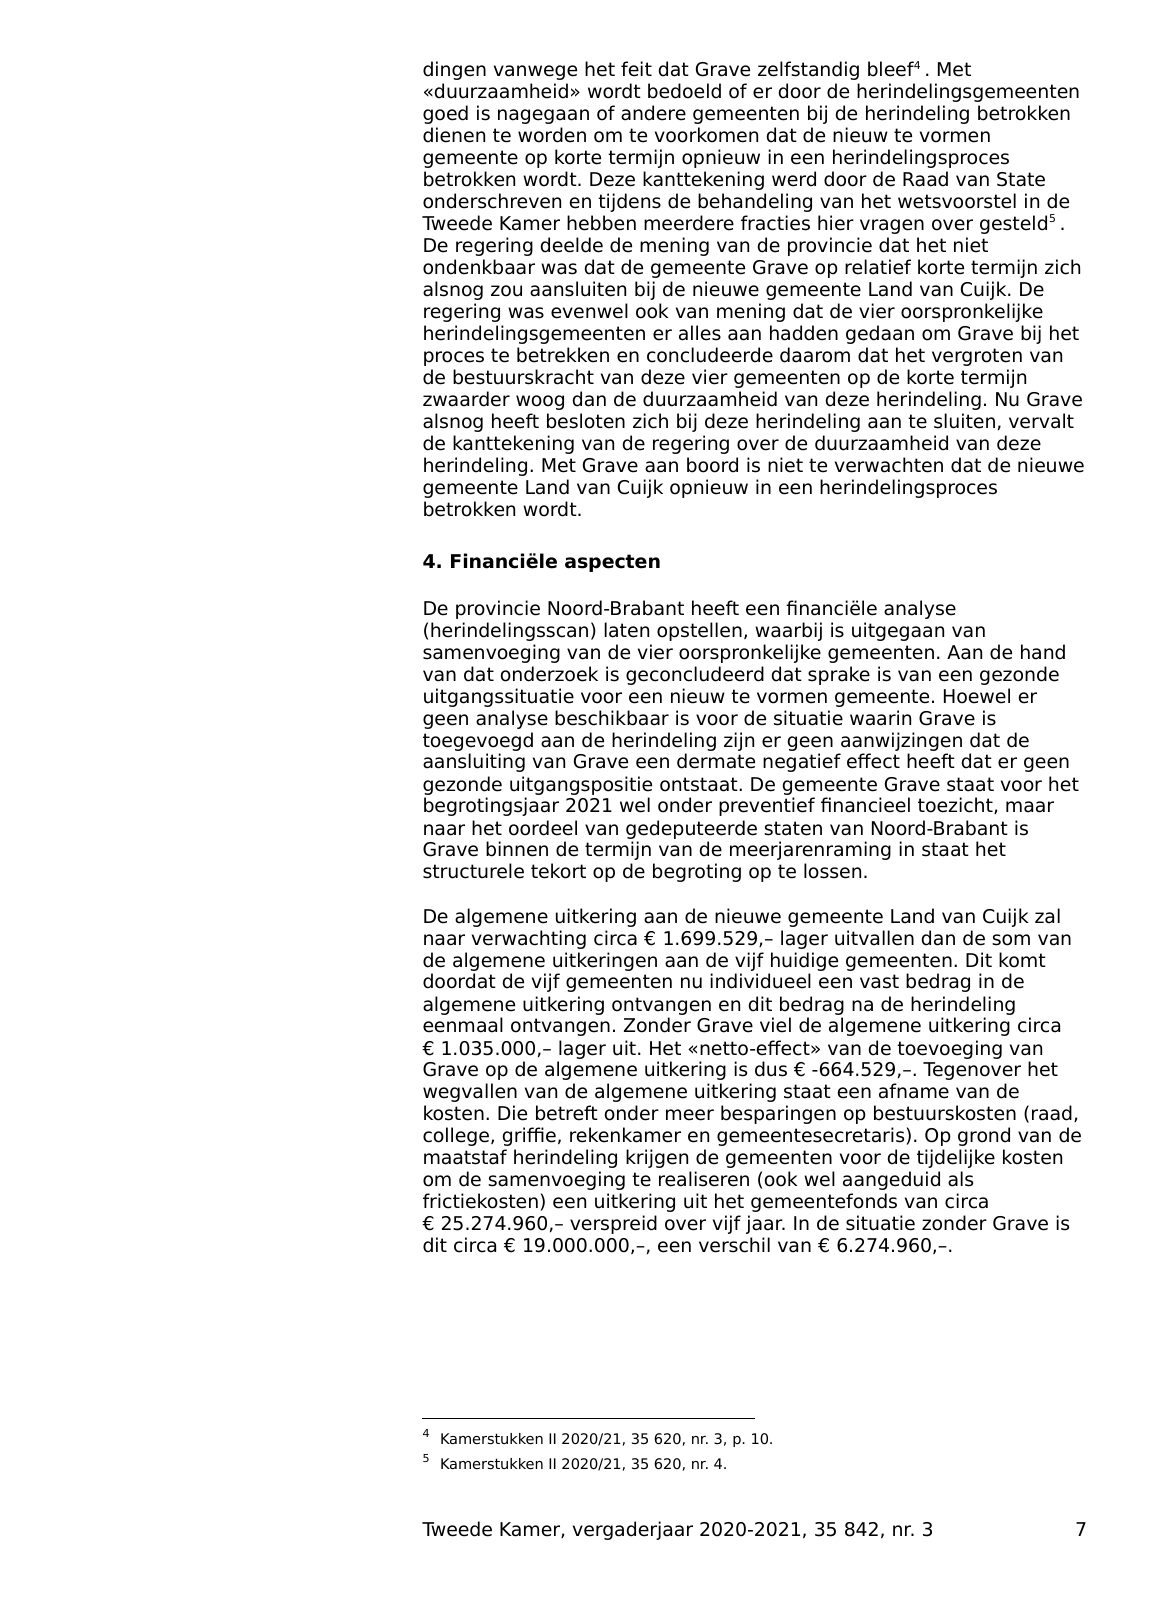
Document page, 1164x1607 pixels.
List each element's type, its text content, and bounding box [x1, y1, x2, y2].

text De algemene uitkering aan de nieuwe gemeente Land van Cuijk zal naar verwachting circa € 1.699.529,– lager uitvallen dan de som van de algemene uitkeringen aan de vijf huidige gemeenten. Dit komt doordat de vijf gemeenten nu individueel een vast bedrag in de algemene uitkering ontvangen en dit bedrag na de herindeling eenmaal ontvangen. Zonder Grave viel de algemene uitkering circa € 1.035.000,– lager uit. Het «netto-effect» van de toevoeging van Grave op de algemene uitkering is dus € -664.529,–. Tegenover het wegvallen van de algemene uitkering staat een afname van de kosten. Die betreft onder meer besparingen op bestuurskosten (raad, college, griffie, rekenkamer en gemeentesecretaris). Op grond van de maatstaf herindeling krijgen de gemeenten voor de tijdelijke kosten om de samenvoeging te realiseren (ook wel aangeduid als frictiekosten) een uitkering uit het gemeentefonds van circa € 25.274.960,– verspreid over vijf jaar. In de situatie zonder Grave is dit circa € 19.000.000,–, een verschil van € 6.274.960,–. [422, 906, 1087, 1257]
text Kamerstukken II 2020/21, 35 620, nr. 3, p. 10. [422, 1427, 1087, 1449]
subtitle 4. Financiële aspecten [422, 551, 1087, 573]
text De provincie Noord-Brabant heeft een financiële analyse (herindelingsscan) laten opstellen, waarbij is uitgegaan van samenvoeging van de vier oorspronkelijke gemeenten. Aan de hand van dat onderzoek is geconcludeerd dat sprake is van een gezonde uitgangssituatie voor een nieuw te vormen gemeente. Hoewel er geen analyse beschikbaar is voor de situatie waarin Grave is toegevoegd aan de herindeling zijn er geen aanwijzingen dat de aansluiting van Grave een dermate negatief effect heeft dat er geen gezonde uitgangspositie ontstaat. De gemeente Grave staat voor het begrotingsjaar 2021 wel onder preventief financieel toezicht, maar naar het oordeel van gedeputeerde staten van Noord-Brabant is Grave binnen de termijn van de meerjarenraming in staat het structurele tekort op de begroting op te lossen. [422, 598, 1087, 883]
text dingen vanwege het feit dat Grave zelfstandig bleef. Met «duurzaamheid» wordt bedoeld of er door de herindelingsgemeenten goed is nagegaan of andere gemeenten bij de herindeling betrokken dienen te worden om te voorkomen dat de nieuw te vormen gemeente op korte termijn opnieuw in een herindelingsproces betrokken wordt. Deze kanttekening werd door de Raad van State onderschreven en tijdens de behandeling van het wetsvoorstel in de Tweede Kamer hebben meerdere fracties hier vragen over gesteld. De regering deelde de mening van de provincie dat het niet ondenkbaar was dat de gemeente Grave op relatief korte termijn zich alsnog zou aansluiten bij de nieuwe gemeente Land van Cuijk. De regering was evenwel ook van mening dat de vier oorspronkelijke herindelingsgemeenten er alles aan hadden gedaan om Grave bij het proces te betrekken en concludeerde daarom dat het vergroten van de bestuurskracht van deze vier gemeenten op de korte termijn zwaarder woog dan de duurzaamheid van deze herindeling. Nu Grave alsnog heeft besloten zich bij deze herindeling aan te sluiten, vervalt de kanttekening van de regering over de duurzaamheid van deze herindeling. Met Grave aan boord is niet te verwachten dat de nieuwe gemeente Land van Cuijk opnieuw in een herindelingsproces betrokken wordt. [422, 59, 1087, 521]
text Kamerstukken II 2020/21, 35 620, nr. 4. [422, 1452, 1087, 1474]
